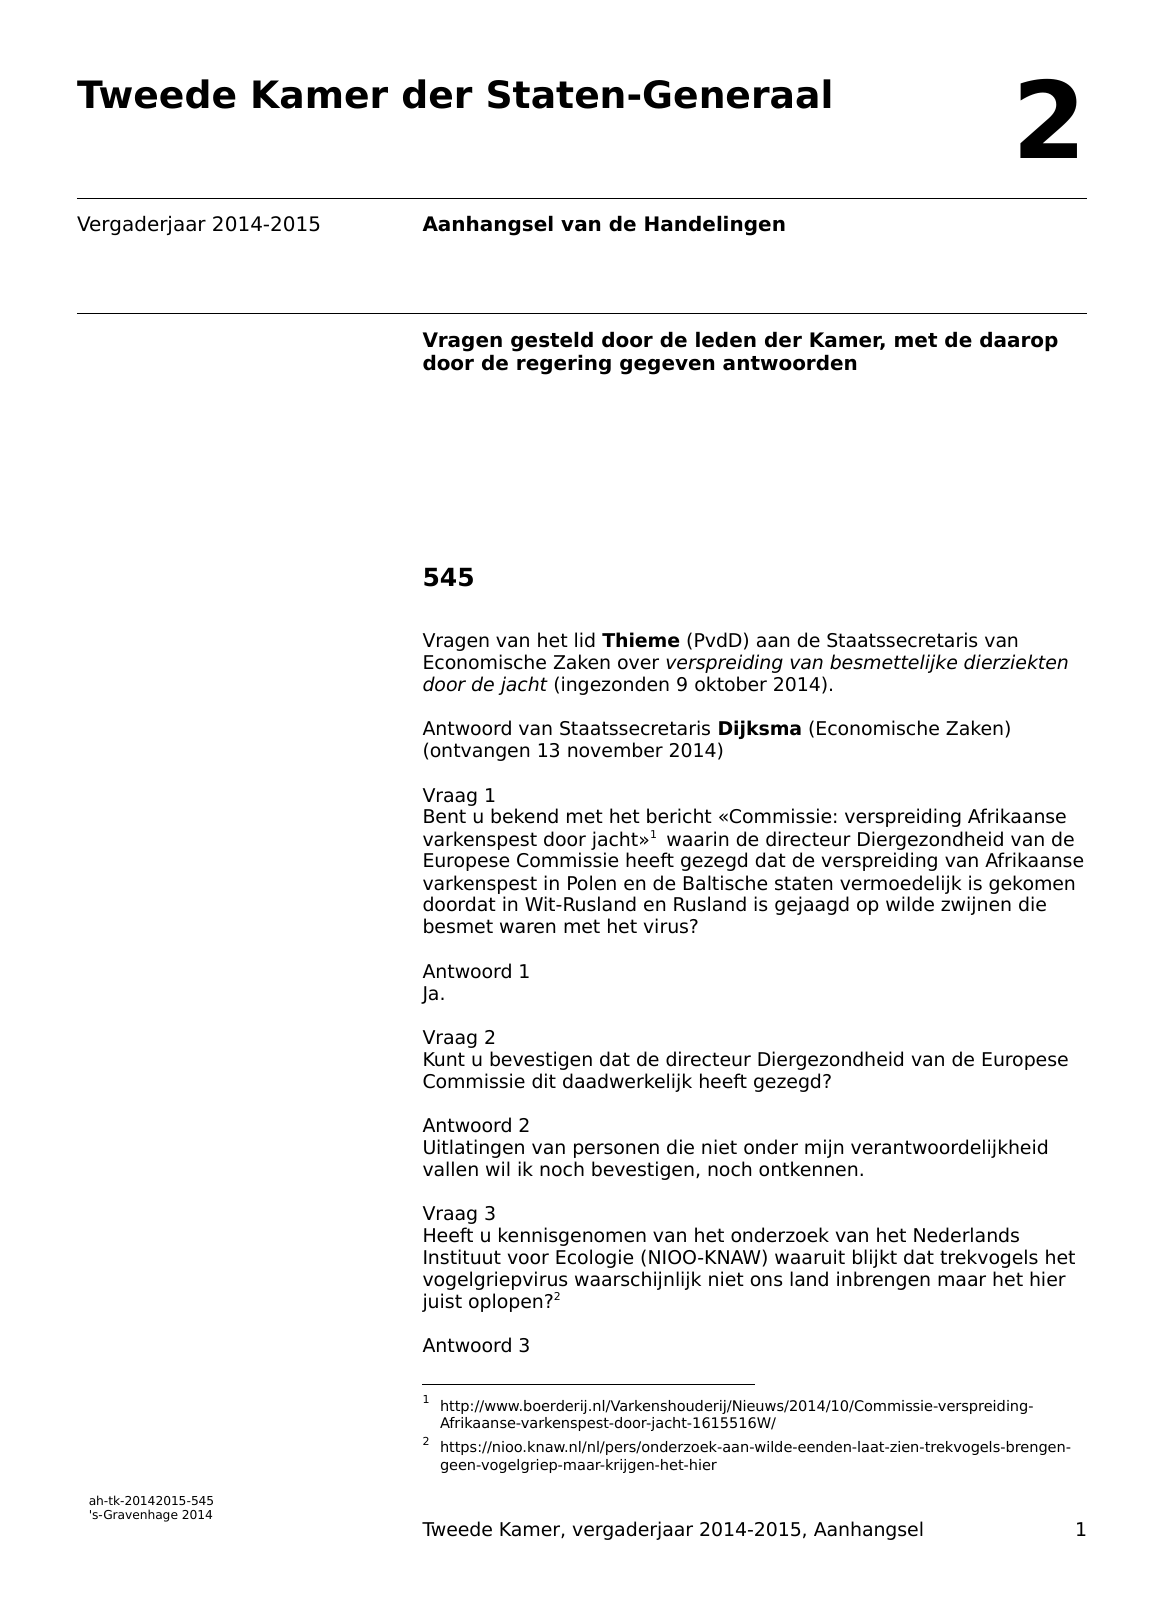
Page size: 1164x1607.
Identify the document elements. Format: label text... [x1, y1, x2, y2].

text Antwoord 1 [422, 961, 1087, 982]
text Antwoord 3 [422, 1335, 1087, 1357]
table_cell Vergaderjaar 2014-2015 [77, 199, 422, 313]
text Vraag 1 [422, 784, 1087, 806]
text Uitlatingen van personen die niet onder mijn verantwoordelijkheid vallen wil ik noch bevestigen, noch ontkennen. [422, 1137, 1087, 1181]
text Antwoord 2 [422, 1115, 1087, 1137]
text Antwoord van Staatssecretaris Dijksma (Economische Zaken) (ontvangen 13 november 2014) [422, 718, 1087, 762]
table_cell Vragen gesteld door de leden der Kamer, met de daarop door de regering gegeven antwoorden [422, 314, 1087, 375]
text Vraag 2 [422, 1027, 1087, 1049]
text Vragen van het lid Thieme (PvdD) aan de Staatssecretaris van Economische Zaken over verspreiding van besmettelijke dierziekten door de jacht (ingezonden 9 oktober 2014). [422, 630, 1087, 696]
table_cell [77, 314, 422, 375]
text http://www.boerderij.nl/Varkenshouderij/Nieuws/2014/10/Commissie-verspreiding-Afrikaanse-varkenspest-door-jacht-1615516W/ [422, 1393, 1087, 1432]
text Bent u bekend met het bericht «Commissie: verspreiding Afrikaanse varkenspest door jacht» waarin de directeur Diergezondheid van de Europese Commissie heeft gezegd dat de verspreiding van Afrikaanse varkenspest in Polen en de Baltische staten vermoedelijk is gekomen doordat in Wit-Rusland en Rusland is gejaagd op wilde zwijnen die besmet waren met het virus? [422, 806, 1087, 938]
table_header Tweede Kamer der Staten-Generaal [77, 59, 886, 198]
text Kunt u bevestigen dat de directeur Diergezondheid van de Europese Commissie dit daadwerkelijk heeft gezegd? [422, 1049, 1087, 1093]
table_header 2 [886, 59, 1087, 198]
text Ja. [422, 982, 1087, 1004]
text Vraag 3 [422, 1203, 1087, 1225]
text ah-tk-20142015-545 [88, 1494, 323, 1508]
text Heeft u kennisgenomen van het onderzoek van het Nederlands Instituut voor Ecologie (NIOO-KNAW) waaruit blijkt dat trekvogels het vogelgriepvirus waarschijnlijk niet ons land inbrengen maar het hier juist oplopen? [422, 1225, 1087, 1313]
table_cell Aanhangsel van de Handelingen [422, 199, 1087, 313]
text 545 [422, 563, 1087, 592]
text 's-Gravenhage 2014 [88, 1508, 323, 1522]
text https://nioo.knaw.nl/nl/pers/onderzoek-aan-wilde-eenden-laat-zien-trekvogels-brengen-geen-vogelgriep-maar-krijgen-het-hier [422, 1435, 1087, 1474]
